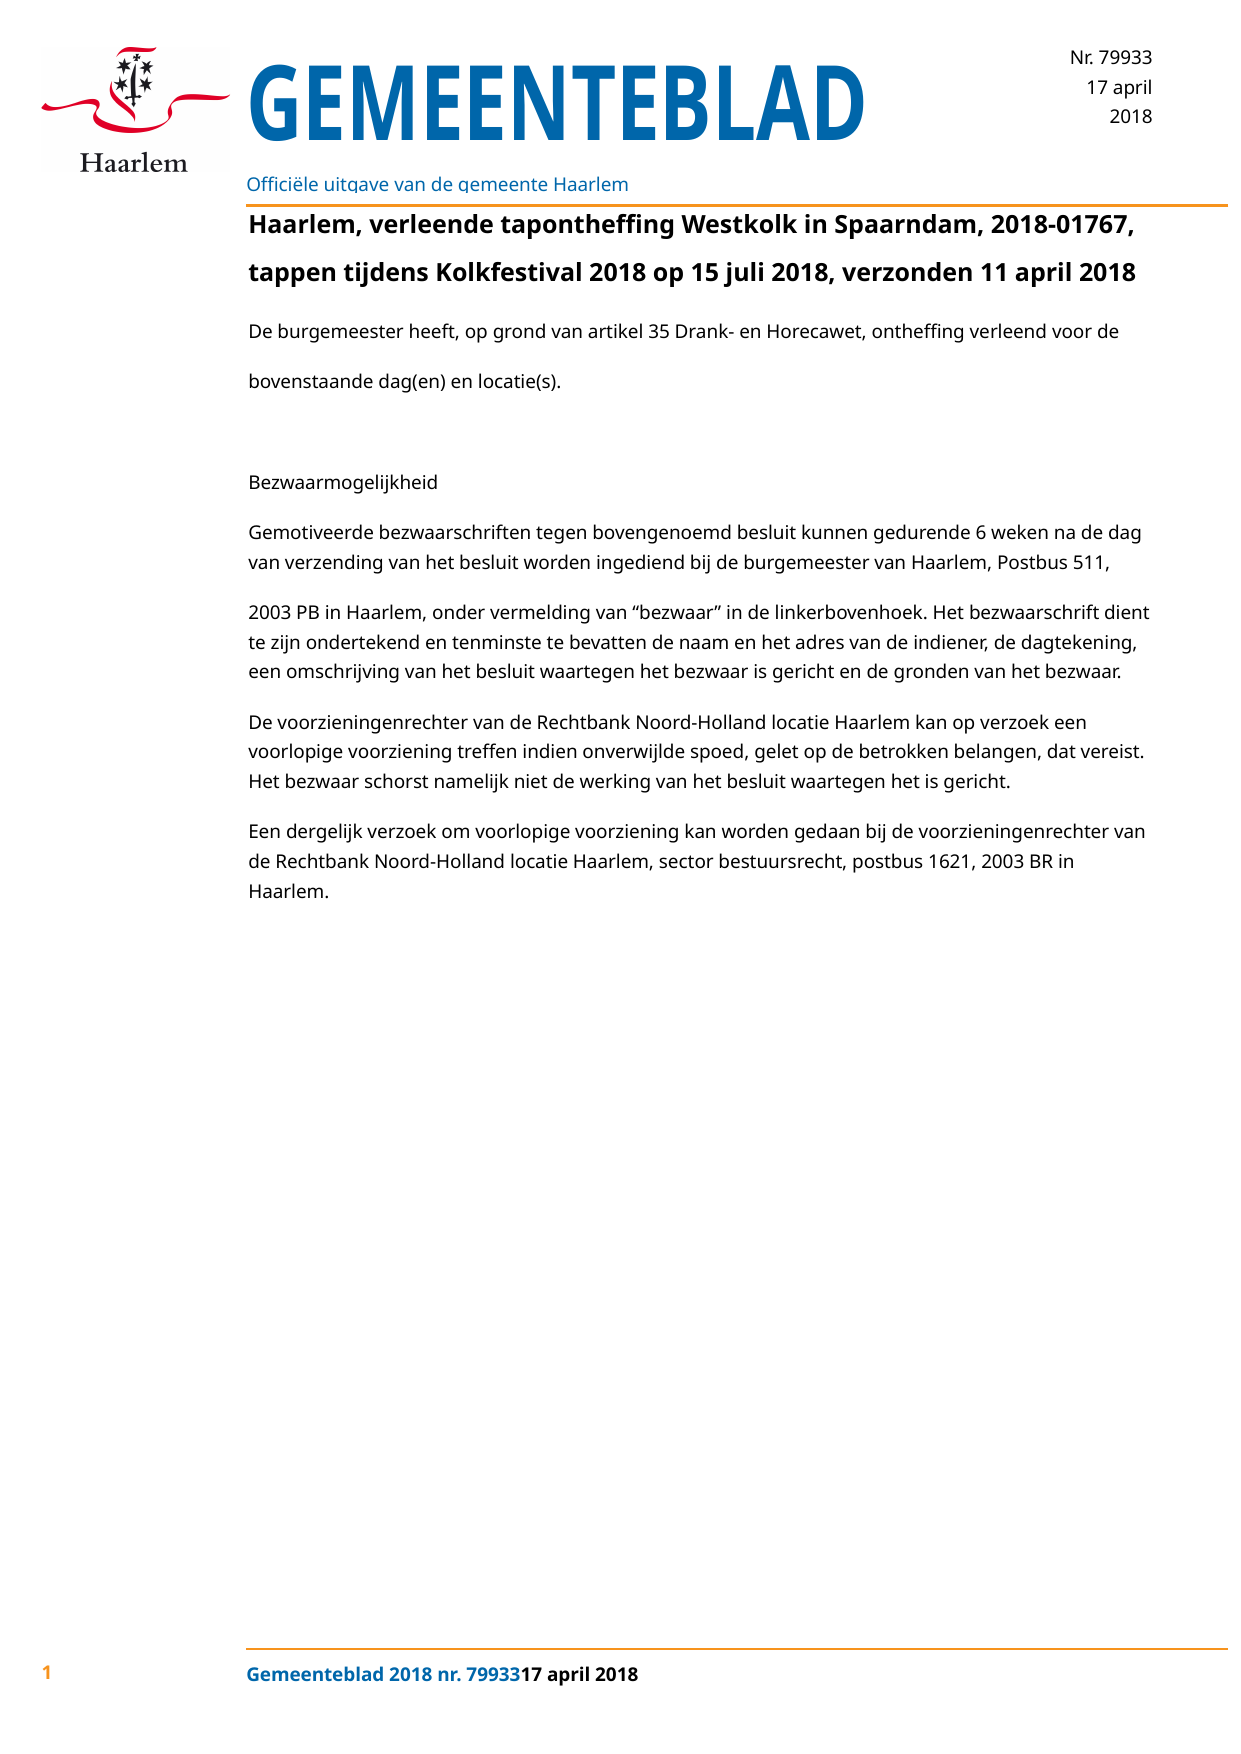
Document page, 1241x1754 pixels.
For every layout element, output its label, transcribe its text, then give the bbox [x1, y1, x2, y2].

text Een dergelijk verzoek om voorlopige voorziening kan worden gedaan bij de voorzieningenrechter van de Rechtbank Noord-Holland locatie Haarlem, sector bestuursrecht, postbus 1621, 2003 BR in Haarlem. [248, 819, 1152, 904]
text 2003 PB in Haarlem, onder vermelding van “bezwaar” in de linkerbovenhoek. Het bezwaarschrift dient te zijn ondertekend en tenminste te bevatten de naam en het adres van de indiener, de dagtekening, een omschrijving van het besluit waartegen het bezwaar is gericht en de gronden van het bezwaar. [248, 599, 1152, 684]
text De burgemeester heeft, op grond van artikel 35 Drank- en Horecawet, ontheffing verleend voor de [248, 318, 1152, 344]
text Gemotiveerde bezwaarschriften tegen bovengenoemd besluit kunnen gedurende 6 weken na de dag van verzending van het besluit worden ingediend bij de burgemeester van Haarlem, Postbus 511, [248, 519, 1152, 575]
text bovenstaande dag(en) en locatie(s). [248, 368, 1152, 394]
text De voorzieningenrechter van de Rechtbank Noord-Holland locatie Haarlem kan op verzoek een voorlopige voorziening treffen indien onverwijlde spoed, gelet op de betrokken belangen, dat vereist. Het bezwaar schorst namelijk niet de werking van het besluit waartegen het is gericht. [248, 709, 1152, 794]
picture [41, 47, 231, 172]
text Haarlem, verleende tapontheffing Westkolk in Spaarndam, 2018-01767, tappen tijdens Kolkfestival 2018 op 15 juli 2018, verzonden 11 april 2018 [248, 207, 1152, 288]
text Bezwaarmogelijkheid [248, 469, 1152, 495]
